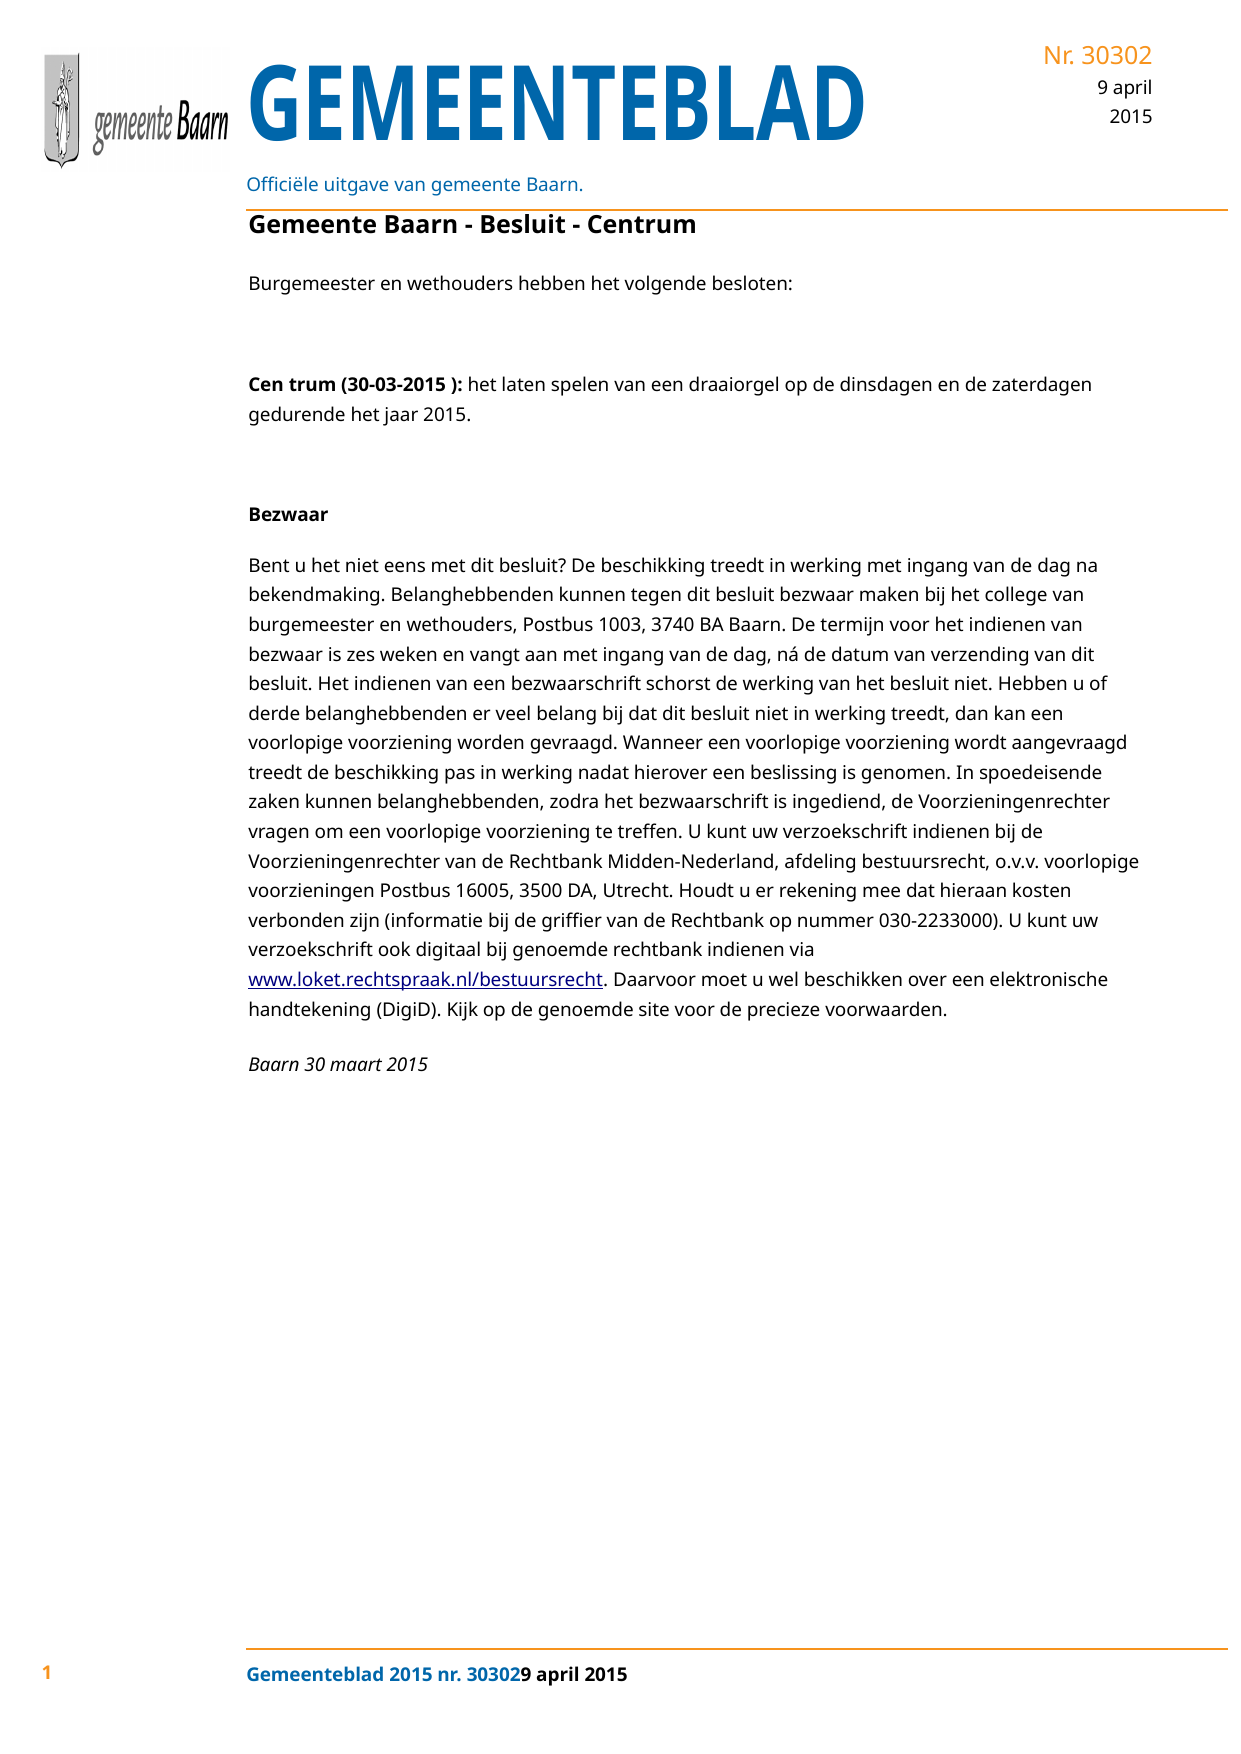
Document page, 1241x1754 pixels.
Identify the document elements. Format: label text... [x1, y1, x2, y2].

text Gemeente Baarn - Besluit - Centrum [248, 211, 1152, 241]
picture [41, 47, 231, 172]
text Cen trum (30-03-2015 ): het laten spelen van een draaiorgel op de dinsdagen en de zaterdagen gedurende het jaar 2015. [248, 371, 1152, 426]
text Bezwaar [248, 502, 1152, 527]
text Burgemeester en wethouders hebben het volgende besloten: [248, 270, 1152, 296]
text Baarn 30 maart 2015 [248, 1051, 1152, 1077]
text Bent u het niet eens met dit besluit? De beschikking treedt in werking met ingang van de dag na bekendmaking. Belanghebbenden kunnen tegen dit besluit bezwaar maken bij het college van burgemeester en wethouders, Postbus 1003, 3740 BA Baarn. De termijn voor het indienen van bezwaar is zes weken en vangt aan met ingang van de dag, ná de datum van verzending van dit besluit. Het indienen van een bezwaarschrift schorst de werking van het besluit niet. Hebben u of derde belanghebbenden er veel belang bij dat dit besluit niet in werking treedt, dan kan een voorlopige voorziening worden gevraagd. Wanneer een voorlopige voorziening wordt aangevraagd treedt de beschikking pas in werking nadat hierover een beslissing is genomen. In spoedeisende zaken kunnen belanghebbenden, zodra het bezwaarschrift is ingediend, de Voorzieningenrechter vragen om een voorlopige voorziening te treffen. U kunt uw verzoekschrift indienen bij de Voorzieningenrechter van de Rechtbank Midden-Nederland, afdeling bestuursrecht, o.v.v. voorlopige voorzieningen Postbus 16005, 3500 DA, Utrecht. Houdt u er rekening mee dat hieraan kosten verbonden zijn (informatie bij de griffier van de Rechtbank op nummer 030-2233000). U kunt uw verzoekschrift ook digitaal bij genoemde rechtbank indienen via www.loket.rechtspraak.nl/bestuursrecht. Daarvoor moet u wel beschikken over een elektronische handtekening (DigiD). Kijk op de genoemde site voor de precieze voorwaarden. [248, 552, 1152, 1021]
